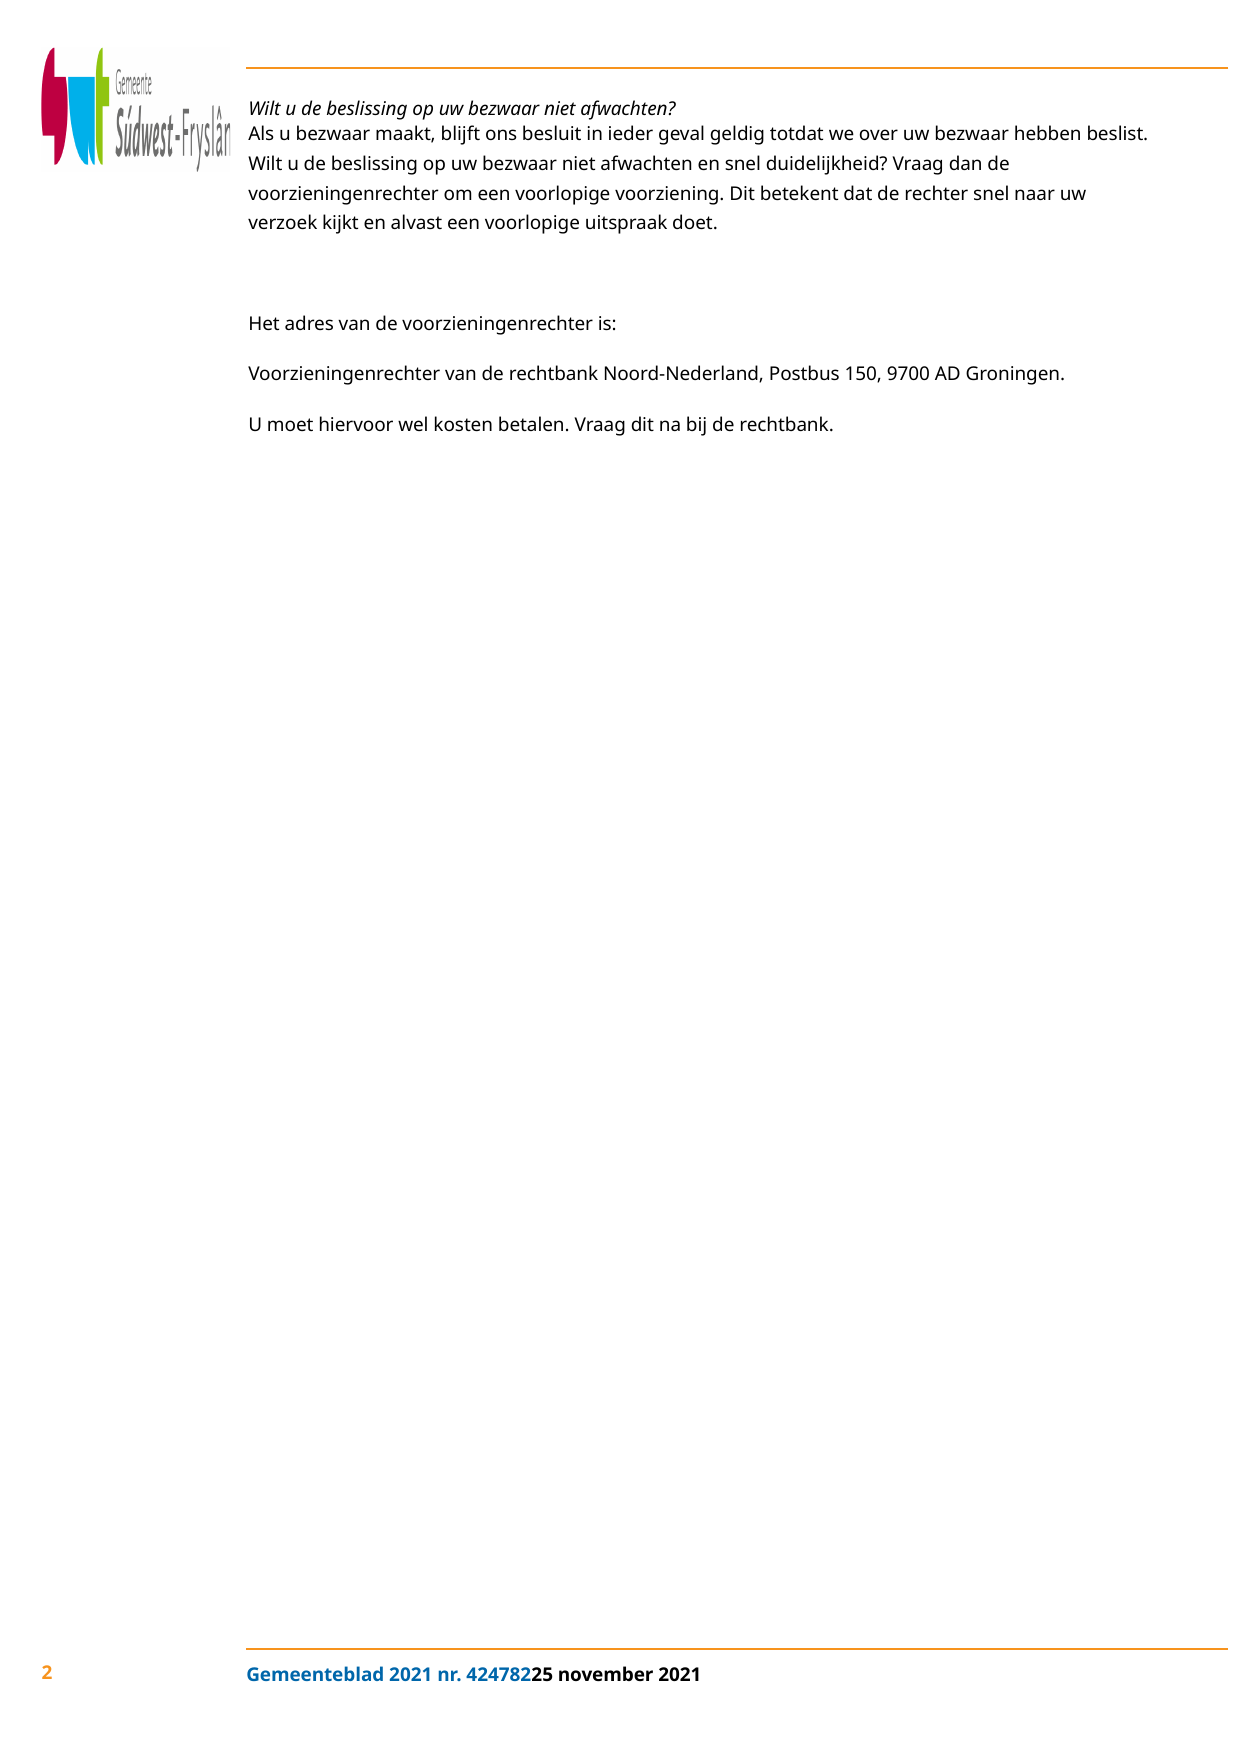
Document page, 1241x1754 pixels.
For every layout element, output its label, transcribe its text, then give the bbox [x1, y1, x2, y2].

text U moet hiervoor wel kosten betalen. Vraag dit na bij de rechtbank. [248, 411, 1152, 437]
text Voorzieningenrechter van de rechtbank Noord-Nederland, Postbus 150, 9700 AD Groningen. [248, 361, 1152, 386]
text Als u bezwaar maakt, blijft ons besluit in ieder geval geldig totdat we over uw bezwaar hebben beslist. Wilt u de beslissing op uw bezwaar niet afwachten en snel duidelijkheid? Vraag dan de voorzieningenrechter om een voorlopige voorziening. Dit betekent dat de rechter snel naar uw verzoek kijkt en alvast een voorlopige uitspraak doet. [248, 121, 1152, 235]
picture [41, 47, 231, 172]
text Het adres van de voorzieningenrechter is: [248, 310, 1152, 336]
text Wilt u de beslissing op uw bezwaar niet afwachten? [248, 95, 1152, 121]
